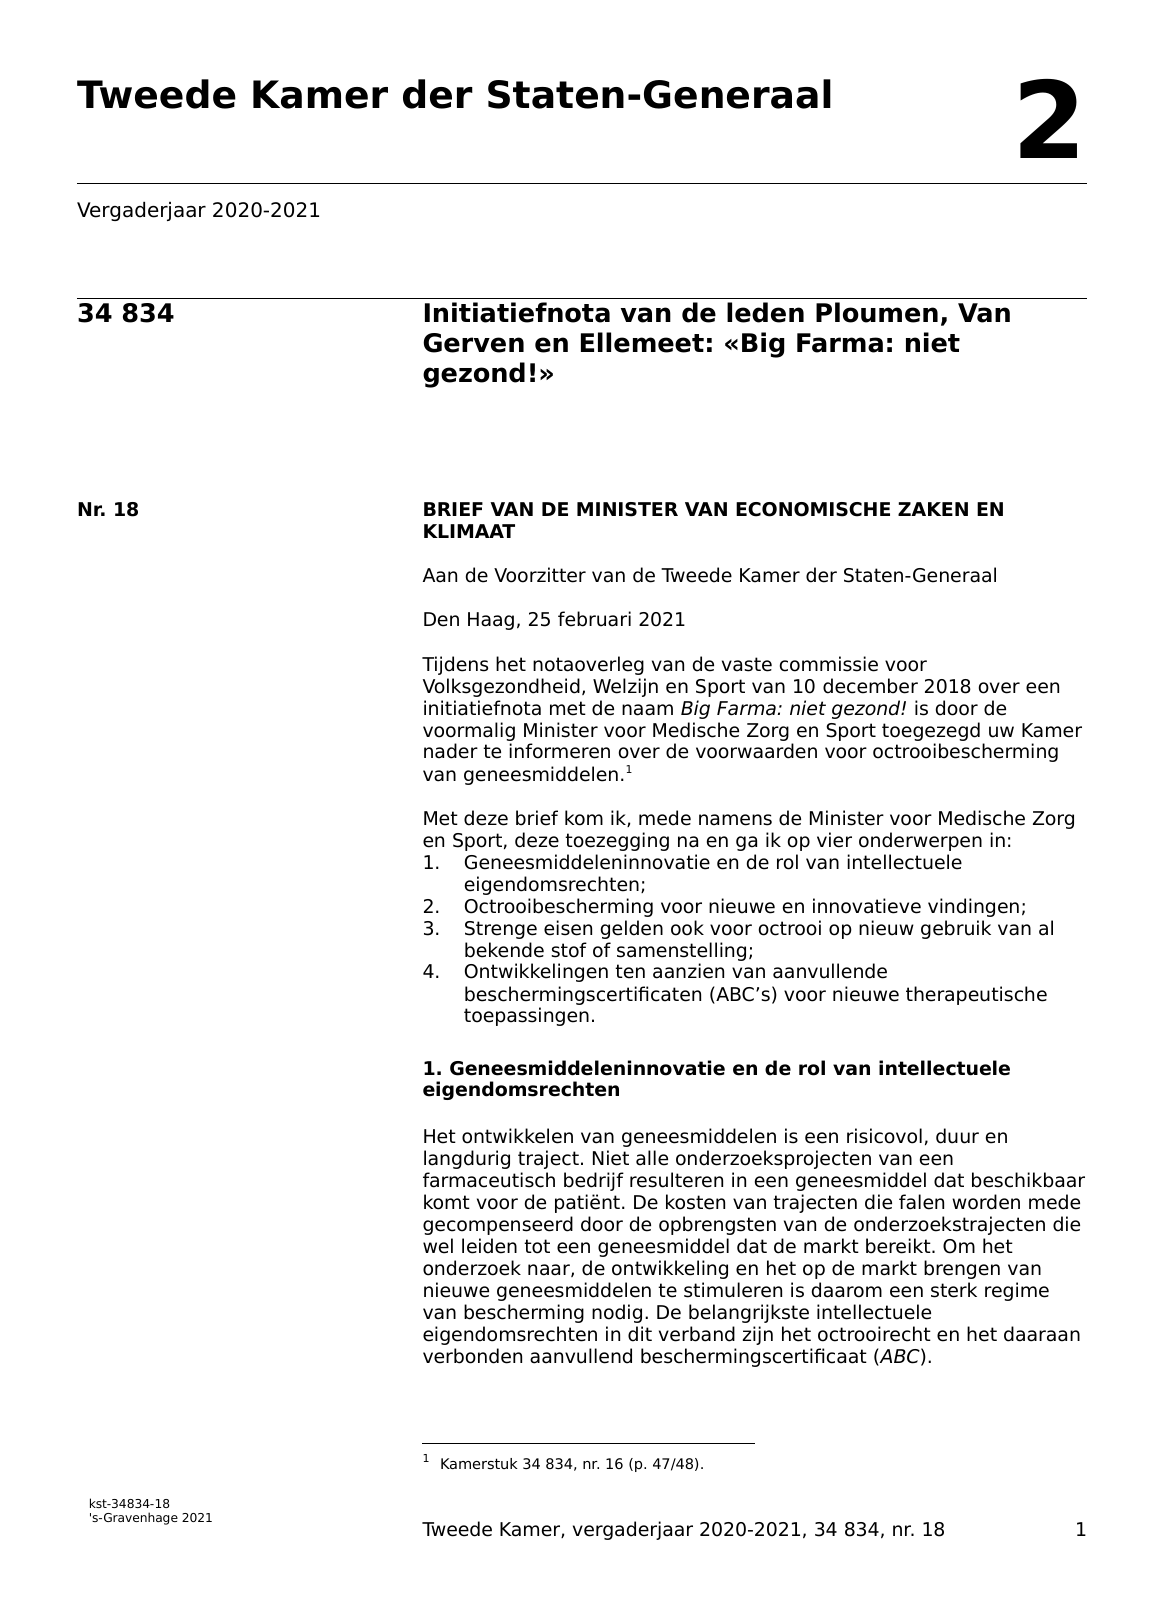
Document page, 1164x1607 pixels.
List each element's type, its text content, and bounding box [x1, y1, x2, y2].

table_cell Vergaderjaar 2020-2021 [77, 184, 1087, 298]
text Het ontwikkelen van geneesmiddelen is een risicovol, duur en langdurig traject. Niet alle onderzoeksprojecten van een farmaceutisch bedrijf resulteren in een geneesmiddel dat beschikbaar komt voor de patiënt. De kosten van trajecten die falen worden mede gecompenseerd door de opbrengsten van de onderzoekstrajecten die wel leiden tot een geneesmiddel dat de markt bereikt. Om het onderzoek naar, de ontwikkeling en het op de markt brengen van nieuwe geneesmiddelen te stimuleren is daarom een sterk regime van bescherming nodig. De belangrijkste intellectuele eigendomsrechten in dit verband zijn het octrooirecht en het daaraan verbonden aanvullend beschermingscertificaat (ABC). [422, 1126, 1087, 1368]
subtitle Nr. 18 BRIEF VAN DE MINISTER VAN ECONOMISCHE ZAKEN EN KLIMAAT [77, 499, 1087, 543]
table_header Tweede Kamer der Staten-Generaal [77, 59, 886, 183]
text 3. Strenge eisen gelden ook voor octrooi op nieuw gebruik van al bekende stof of samenstelling; [422, 917, 1087, 961]
subtitle 1. Geneesmiddeleninnovatie en de rol van intellectuele eigendomsrechten [422, 1057, 1087, 1101]
text Aan de Voorzitter van de Tweede Kamer der Staten-Generaal [422, 565, 1087, 587]
text kst-34834-18 [88, 1497, 323, 1511]
text Tijdens het notaoverleg van de vaste commissie voor Volksgezondheid, Welzijn en Sport van 10 december 2018 over een initiatiefnota met de naam Big Farma: niet gezond! is door de voormalig Minister voor Medische Zorg en Sport toegezegd uw Kamer nader te informeren over de voorwaarden voor octrooibescherming van geneesmiddelen. [422, 653, 1087, 785]
text Met deze brief kom ik, mede namens de Minister voor Medische Zorg en Sport, deze toezegging na en ga ik op vier onderwerpen in: [422, 808, 1087, 852]
text 2. Octrooibescherming voor nieuwe en innovatieve vindingen; [422, 896, 1087, 917]
text 's-Gravenhage 2021 [88, 1511, 323, 1525]
text 1. Geneesmiddeleninnovatie en de rol van intellectuele eigendomsrechten; [422, 852, 1087, 896]
table_header 2 [886, 59, 1087, 183]
text Den Haag, 25 februari 2021 [422, 609, 1087, 631]
subtitle 34 834 Initiatiefnota van de leden Ploumen, Van Gerven en Ellemeet: «Big Farma: niet gezond!» [77, 299, 1087, 388]
text Kamerstuk 34 834, nr. 16 (p. 47/48). [422, 1452, 1087, 1474]
text 4. Ontwikkelingen ten aanzien van aanvullende beschermingscertificaten (ABC’s) voor nieuwe therapeutische toepassingen. [422, 961, 1087, 1027]
